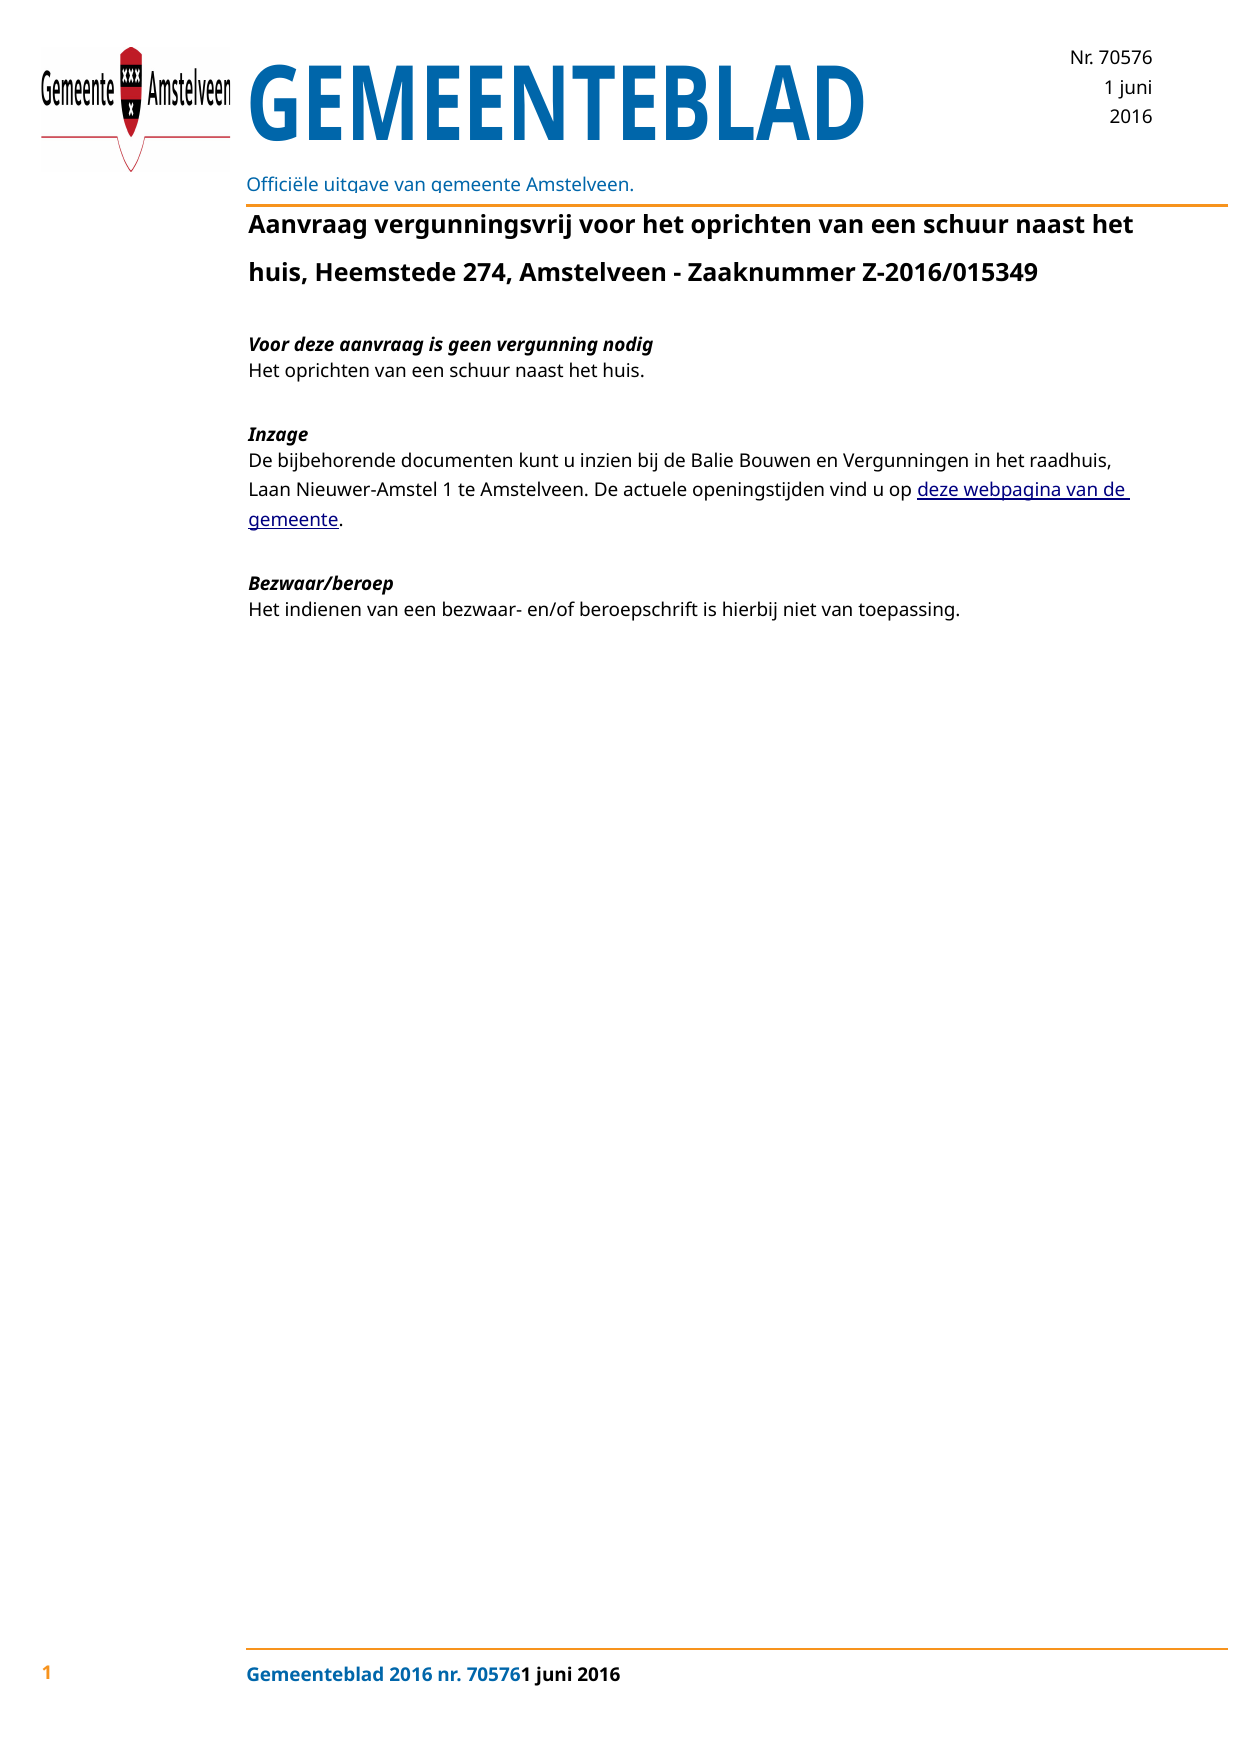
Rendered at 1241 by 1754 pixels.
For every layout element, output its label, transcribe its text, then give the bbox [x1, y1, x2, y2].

text Voor deze aanvraag is geen vergunning nodig [248, 331, 1152, 357]
text De bijbehorende documenten kunt u inzien bij de Balie Bouwen en Vergunningen in het raadhuis, Laan Nieuwer-Amstel 1 te Amstelveen. De actuele openingstijden vind u op deze webpagina van de gemeente. [248, 447, 1152, 532]
text Bezwaar/beroep [248, 570, 1152, 596]
text Inzage [248, 421, 1152, 447]
text Het indienen van een bezwaar- en/of beroepschrift is hierbij niet van toepassing. [248, 596, 1152, 621]
text Aanvraag vergunningsvrij voor het oprichten van een schuur naast het huis, Heemstede 274, Amstelveen - Zaaknummer Z-2016/015349 [248, 207, 1152, 288]
text Het oprichten van een schuur naast het huis. [248, 357, 1152, 383]
picture [41, 47, 231, 172]
